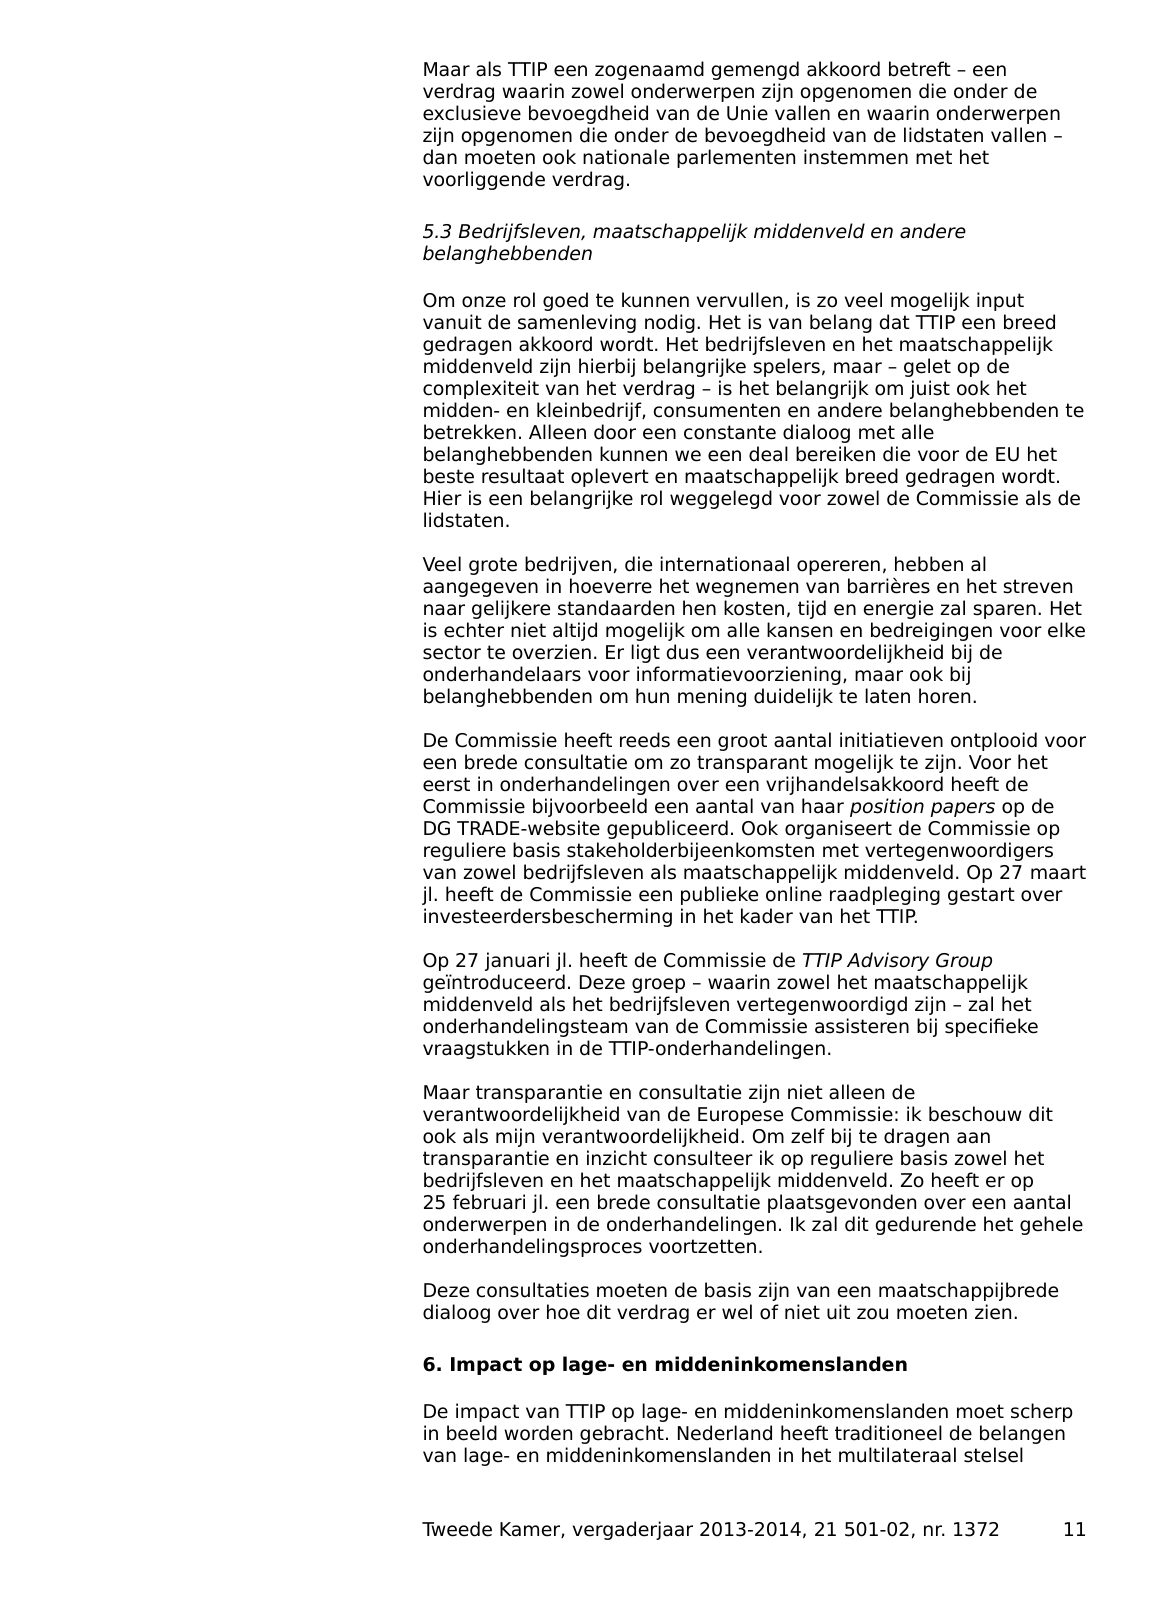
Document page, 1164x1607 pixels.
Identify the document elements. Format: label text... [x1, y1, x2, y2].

text Deze consultaties moeten de basis zijn van een maatschappijbrede dialoog over hoe dit verdrag er wel of niet uit zou moeten zien. [422, 1280, 1087, 1324]
text Op 27 januari jl. heeft de Commissie de TTIP Advisory Group geïntroduceerd. Deze groep – waarin zowel het maatschappelijk middenveld als het bedrijfsleven vertegenwoordigd zijn – zal het onderhandelingsteam van de Commissie assisteren bij specifieke vraagstukken in de TTIP-onderhandelingen. [422, 950, 1087, 1060]
text De impact van TTIP op lage- en middeninkomenslanden moet scherp in beeld worden gebracht. Nederland heeft traditioneel de belangen van lage- en middeninkomenslanden in het multilateraal stelsel [422, 1401, 1087, 1467]
subtitle 6. Impact op lage- en middeninkomenslanden [422, 1354, 1087, 1376]
subtitle 5.3 Bedrijfsleven, maatschappelijk middenveld en andere belanghebbenden [422, 221, 1087, 265]
text Om onze rol goed te kunnen vervullen, is zo veel mogelijk input vanuit de samenleving nodig. Het is van belang dat TTIP een breed gedragen akkoord wordt. Het bedrijfsleven en het maatschappelijk middenveld zijn hierbij belangrijke spelers, maar – gelet op de complexiteit van het verdrag – is het belangrijk om juist ook het midden- en kleinbedrijf, consumenten en andere belanghebbenden te betrekken. Alleen door een constante dialoog met alle belanghebbenden kunnen we een deal bereiken die voor de EU het beste resultaat oplevert en maatschappelijk breed gedragen wordt. Hier is een belangrijke rol weggelegd voor zowel de Commissie als de lidstaten. [422, 290, 1087, 532]
text Maar transparantie en consultatie zijn niet alleen de verantwoordelijkheid van de Europese Commissie: ik beschouw dit ook als mijn verantwoordelijkheid. Om zelf bij te dragen aan transparantie en inzicht consulteer ik op reguliere basis zowel het bedrijfsleven en het maatschappelijk middenveld. Zo heeft er op 25 februari jl. een brede consultatie plaatsgevonden over een aantal onderwerpen in de onderhandelingen. Ik zal dit gedurende het gehele onderhandelingsproces voortzetten. [422, 1082, 1087, 1258]
text Maar als TTIP een zogenaamd gemengd akkoord betreft – een verdrag waarin zowel onderwerpen zijn opgenomen die onder de exclusieve bevoegdheid van de Unie vallen en waarin onderwerpen zijn opgenomen die onder de bevoegdheid van de lidstaten vallen – dan moeten ook nationale parlementen instemmen met het voorliggende verdrag. [422, 59, 1087, 191]
text Veel grote bedrijven, die internationaal opereren, hebben al aangegeven in hoeverre het wegnemen van barrières en het streven naar gelijkere standaarden hen kosten, tijd en energie zal sparen. Het is echter niet altijd mogelijk om alle kansen en bedreigingen voor elke sector te overzien. Er ligt dus een verantwoordelijkheid bij de onderhandelaars voor informatievoorziening, maar ook bij belanghebbenden om hun mening duidelijk te laten horen. [422, 554, 1087, 708]
text De Commissie heeft reeds een groot aantal initiatieven ontplooid voor een brede consultatie om zo transparant mogelijk te zijn. Voor het eerst in onderhandelingen over een vrijhandelsakkoord heeft de Commissie bijvoorbeeld een aantal van haar position papers op de DG TRADE-website gepubliceerd. Ook organiseert de Commissie op reguliere basis stakeholderbijeenkomsten met vertegenwoordigers van zowel bedrijfsleven als maatschappelijk middenveld. Op 27 maart jl. heeft de Commissie een publieke online raadpleging gestart over investeerdersbescherming in het kader van het TTIP. [422, 730, 1087, 928]
